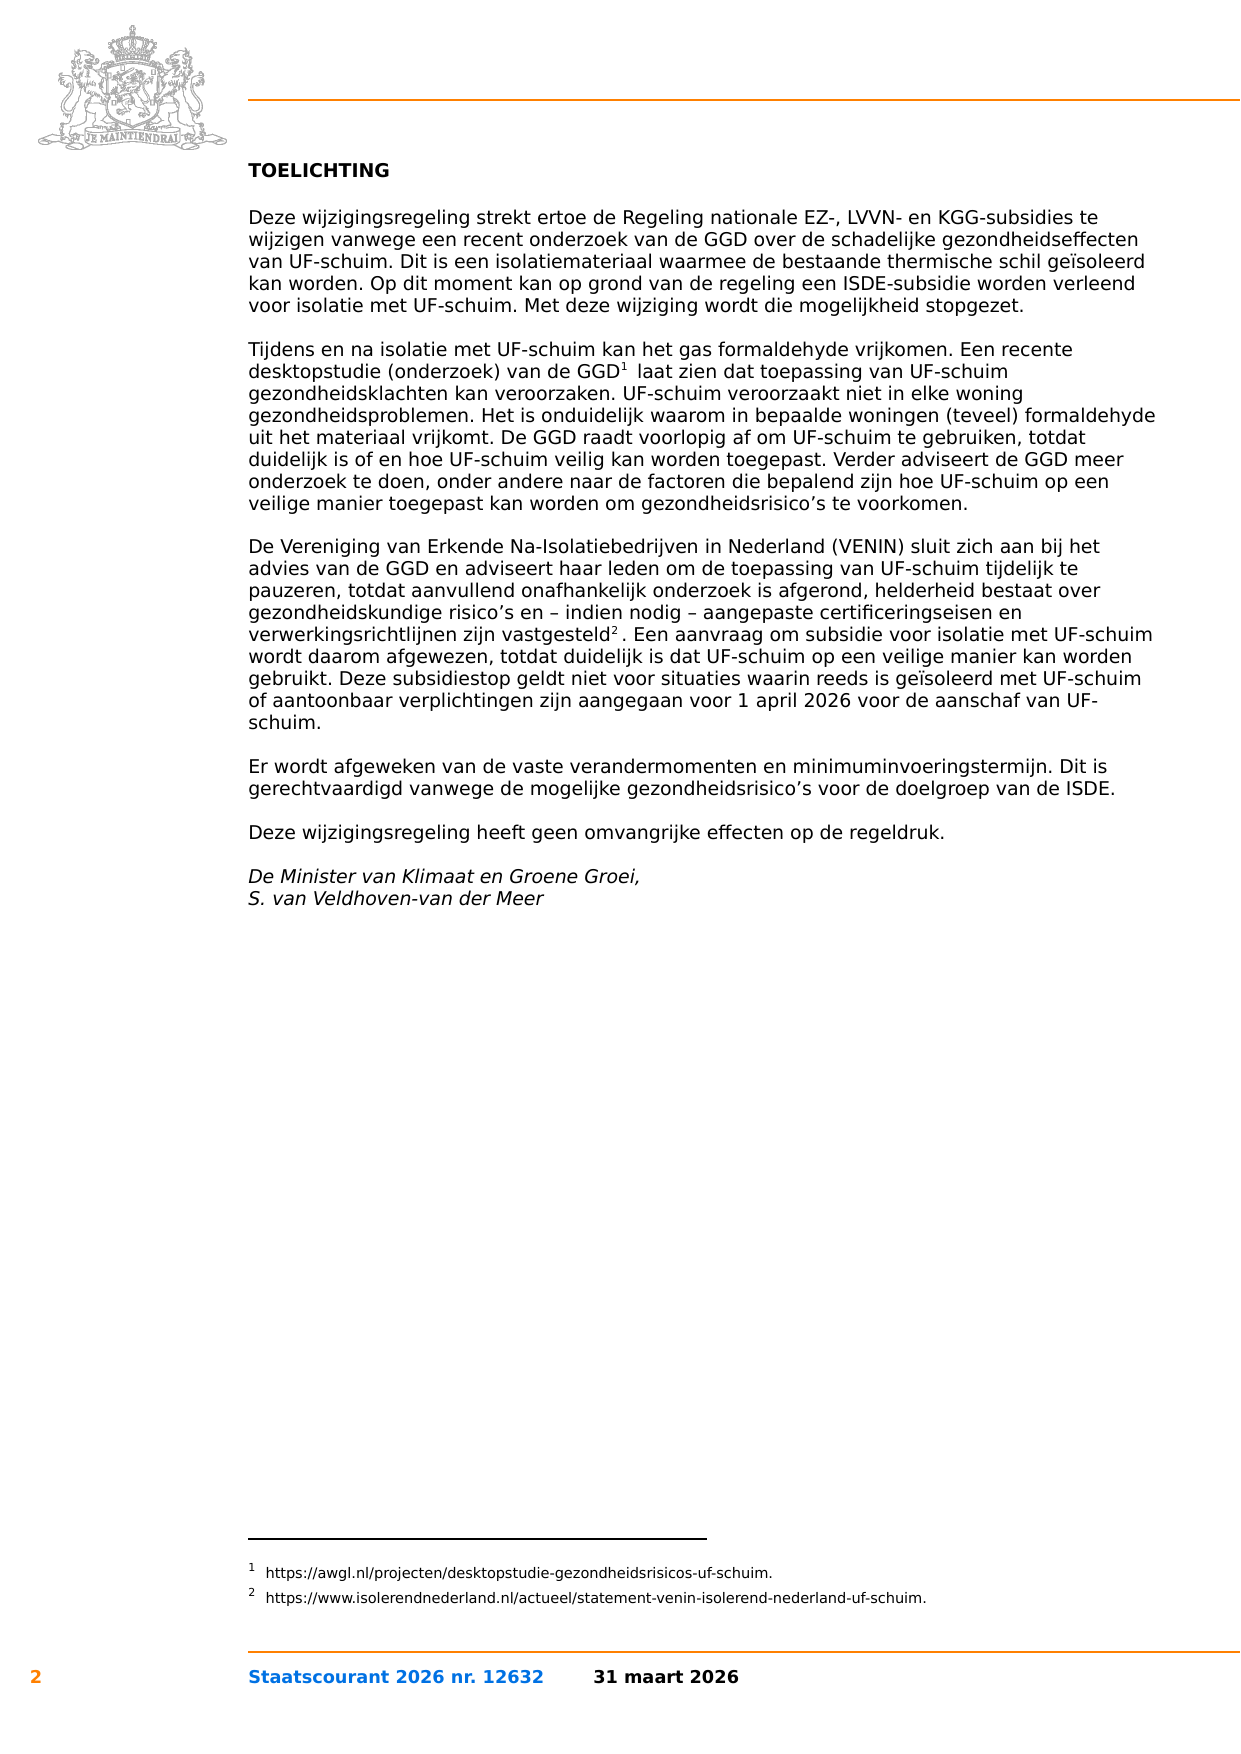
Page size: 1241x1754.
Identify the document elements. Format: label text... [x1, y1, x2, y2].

text https://awgl.nl/projecten/desktopstudie-gezondheidsrisicos-uf-schuim. [248, 1561, 1163, 1583]
text Er wordt afgeweken van de vaste verandermomenten en minimuminvoeringstermijn. Dit is gerechtvaardigd vanwege de mogelijke gezondheidsrisico’s voor de doelgroep van de ISDE. [248, 756, 1163, 800]
subtitle TOELICHTING [248, 160, 1163, 182]
text De Vereniging van Erkende Na-Isolatiebedrijven in Nederland (VENIN) sluit zich aan bij het advies van de GGD en adviseert haar leden om de toepassing van UF-schuim tijdelijk te pauzeren, totdat aanvullend onafhankelijk onderzoek is afgerond, helderheid bestaat over gezondheidskundige risico’s en – indien nodig – aangepaste certificeringseisen en verwerkingsrichtlijnen zijn vastgesteld. Een aanvraag om subsidie voor isolatie met UF-schuim wordt daarom afgewezen, totdat duidelijk is dat UF-schuim op een veilige manier kan worden gebruikt. Deze subsidiestop geldt niet voor situaties waarin reeds is geïsoleerd met UF-schuim of aantoonbaar verplichtingen zijn aangegaan voor 1 april 2026 voor de aanschaf van UF-schuim. [248, 536, 1163, 734]
text https://www.isolerendnederland.nl/actueel/statement-venin-isolerend-nederland-uf-schuim. [248, 1586, 1163, 1608]
text De Minister van Klimaat en Groene Groei, S. van Veldhoven-van der Meer [248, 866, 1163, 910]
text Deze wijzigingsregeling heeft geen omvangrijke effecten op de regeldruk. [248, 822, 1163, 844]
text Tijdens en na isolatie met UF-schuim kan het gas formaldehyde vrijkomen. Een recente desktopstudie (onderzoek) van de GGD laat zien dat toepassing van UF-schuim gezondheidsklachten kan veroorzaken. UF-schuim veroorzaakt niet in elke woning gezondheidsproblemen. Het is onduidelijk waarom in bepaalde woningen (teveel) formaldehyde uit het materiaal vrijkomt. De GGD raadt voorlopig af om UF-schuim te gebruiken, totdat duidelijk is of en hoe UF-schuim veilig kan worden toegepast. Verder adviseert de GGD meer onderzoek te doen, onder andere naar de factoren die bepalend zijn hoe UF-schuim op een veilige manier toegepast kan worden om gezondheidsrisico’s te voorkomen. [248, 339, 1163, 514]
picture [38, 25, 227, 150]
text Deze wijzigingsregeling strekt ertoe de Regeling nationale EZ-, LVVN- en KGG-subsidies te wijzigen vanwege een recent onderzoek van de GGD over de schadelijke gezondheidseffecten van UF-schuim. Dit is een isolatiemateriaal waarmee de bestaande thermische schil geïsoleerd kan worden. Op dit moment kan op grond van de regeling een ISDE-subsidie worden verleend voor isolatie met UF-schuim. Met deze wijziging wordt die mogelijkheid stopgezet. [248, 207, 1163, 317]
